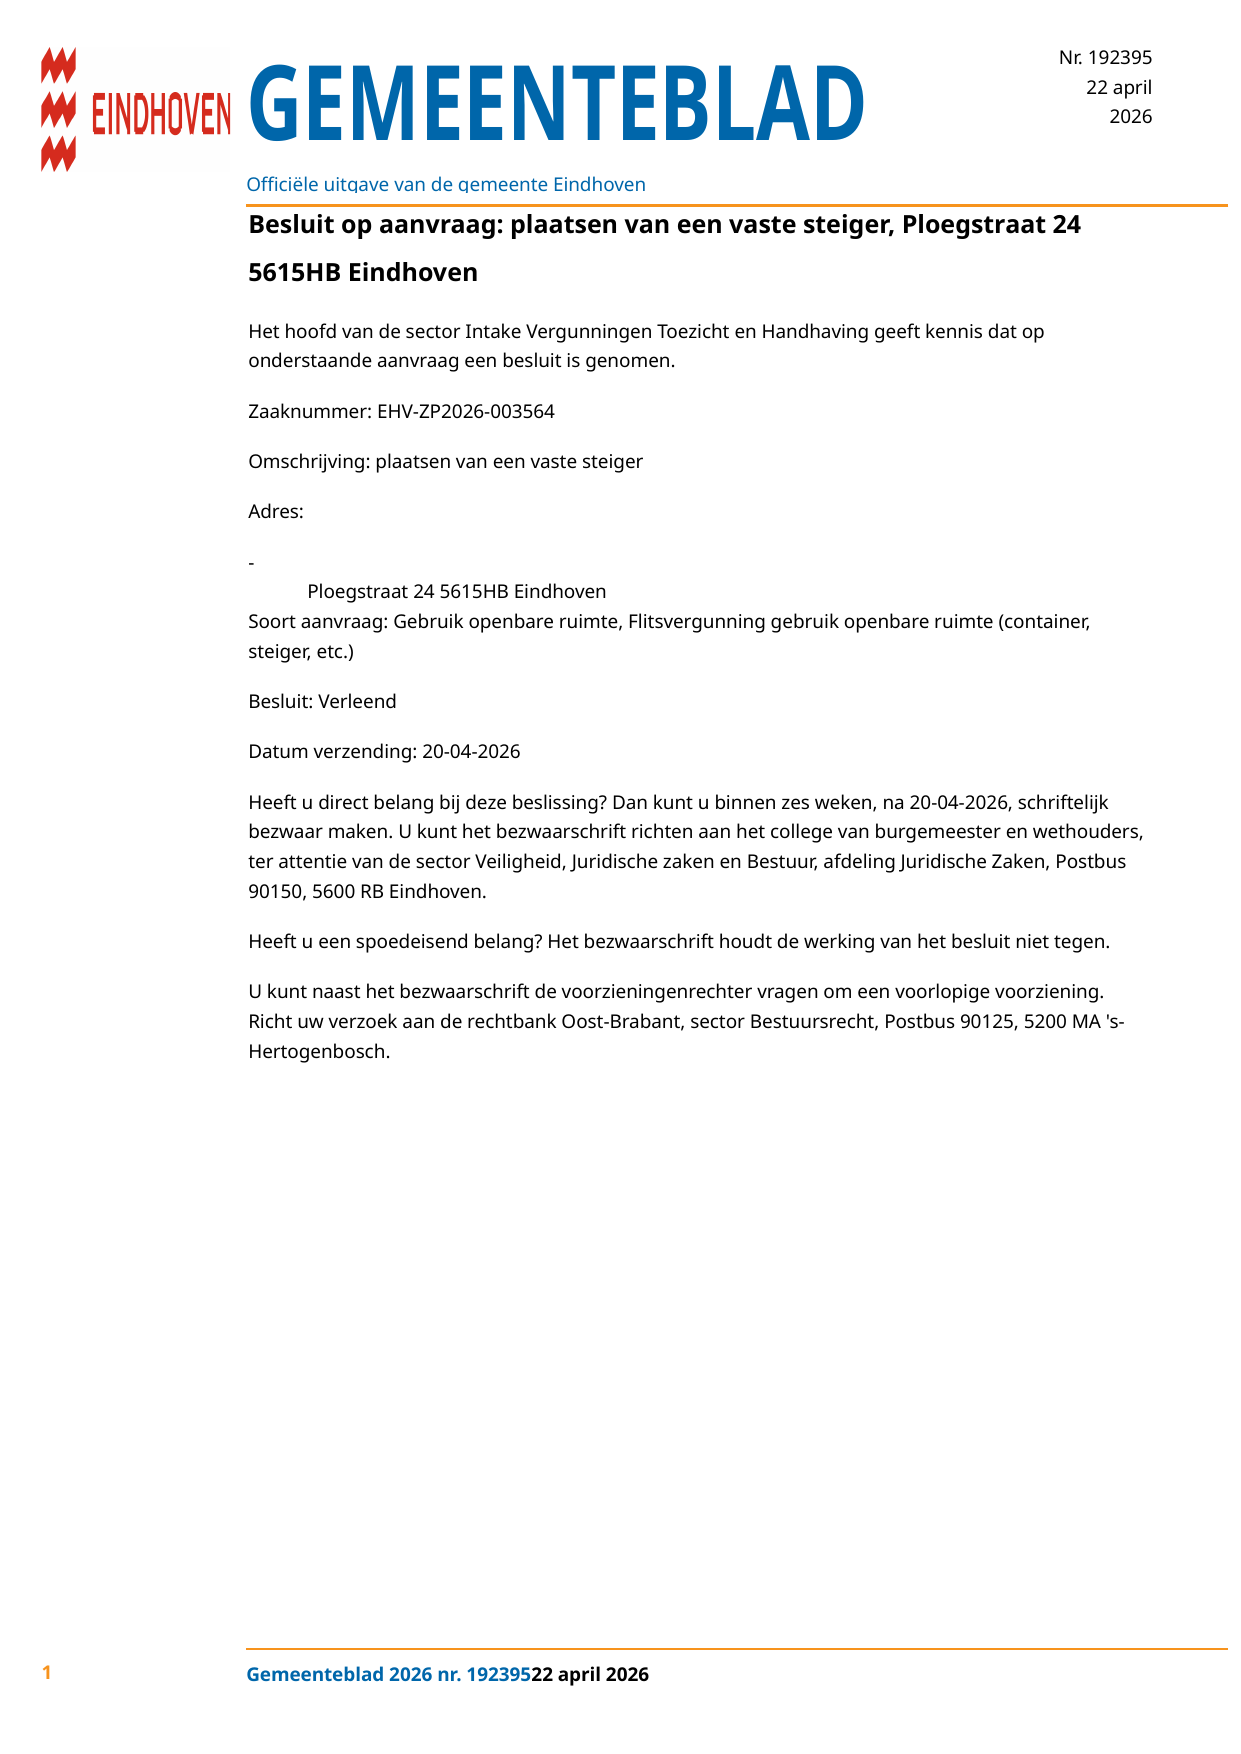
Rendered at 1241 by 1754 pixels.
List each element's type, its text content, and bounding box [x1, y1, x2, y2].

text Omschrijving: plaatsen van een vaste steiger [248, 448, 1152, 474]
text Soort aanvraag: Gebruik openbare ruimte, Flitsvergunning gebruik openbare ruimte (container, steiger, etc.) [248, 608, 1152, 664]
text Zaaknummer: EHV-ZP2026-003564 [248, 398, 1152, 424]
text Heeft u direct belang bij deze beslissing? Dan kunt u binnen zes weken, na 20-04-2026, schriftelijk bezwaar maken. U kunt het bezwaarschrift richten aan het college van burgemeester en wethouders, ter attentie van de sector Veiligheid, Juridische zaken en Bestuur, afdeling Juridische Zaken, Postbus 90150, 5600 RB Eindhoven. [248, 789, 1152, 904]
list Ploegstraat 24 5615HB Eindhoven [248, 579, 1152, 604]
text Het hoofd van de sector Intake Vergunningen Toezicht en Handhaving geeft kennis dat op onderstaande aanvraag een besluit is genomen. [248, 318, 1152, 373]
text Adres: [248, 499, 1152, 524]
text Besluit: Verleend [248, 688, 1152, 714]
text Heeft u een spoedeisend belang? Het bezwaarschrift houdt de werking van het besluit niet tegen. [248, 928, 1152, 954]
picture [41, 47, 231, 172]
text U kunt naast het bezwaarschrift de voorzieningenrechter vragen om een voorlopige voorziening. Richt uw verzoek aan de rechtbank Oost-Brabant, sector Bestuursrecht, Postbus 90125, 5200 MA 's-Hertogenbosch. [248, 979, 1152, 1064]
text Datum verzending: 20-04-2026 [248, 739, 1152, 764]
text Besluit op aanvraag: plaatsen van een vaste steiger, Ploegstraat 24 5615HB Eindhoven [248, 207, 1152, 288]
